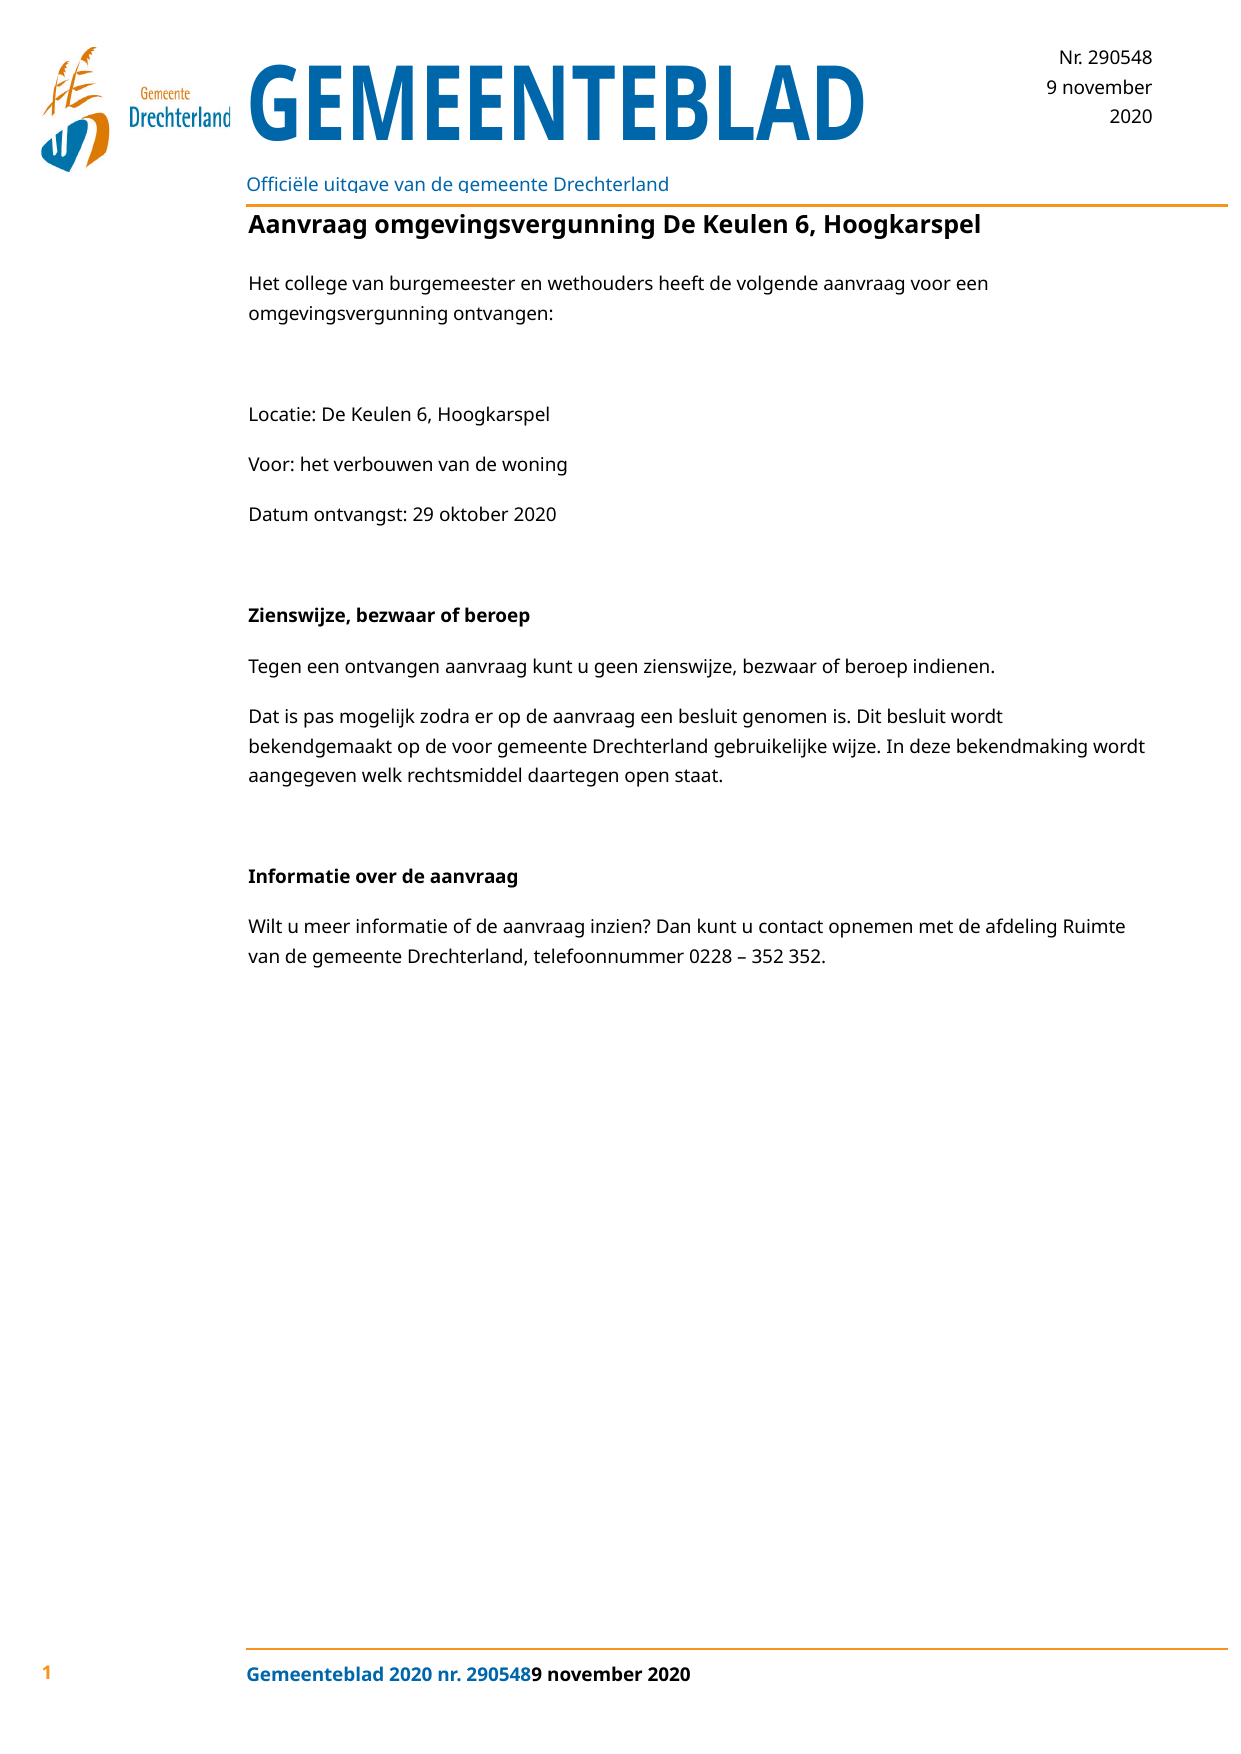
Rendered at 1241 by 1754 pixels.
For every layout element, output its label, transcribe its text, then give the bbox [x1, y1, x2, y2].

picture [41, 47, 231, 172]
text Wilt u meer informatie of de aanvraag inzien? Dan kunt u contact opnemen met de afdeling Ruimte van de gemeente Drechterland, telefoonnummer 0228 – 352 352. [248, 914, 1152, 969]
text Informatie over de aanvraag [248, 863, 1152, 889]
text Dat is pas mogelijk zodra er op de aanvraag een besluit genomen is. Dit besluit wordt bekendgemaakt op de voor gemeente Drechterland gebruikelijke wijze. In deze bekendmaking wordt aangegeven welk rechtsmiddel daartegen open staat. [248, 703, 1152, 788]
text Zienswijze, bezwaar of beroep [248, 602, 1152, 628]
text Datum ontvangst: 29 oktober 2020 [248, 502, 1152, 527]
picture [41, 158, 64, 172]
text Tegen een ontvangen aanvraag kunt u geen zienswijze, bezwaar of beroep indienen. [248, 653, 1152, 678]
text Het college van burgemeester en wethouders heeft de volgende aanvraag voor een omgevingsvergunning ontvangen: [248, 270, 1152, 326]
text Aanvraag omgevingsvergunning De Keulen 6, Hoogkarspel [248, 207, 1152, 241]
text Locatie: De Keulen 6, Hoogkarspel [248, 401, 1152, 426]
picture [226, 115, 231, 124]
text Voor: het verbouwen van de woning [248, 451, 1152, 477]
